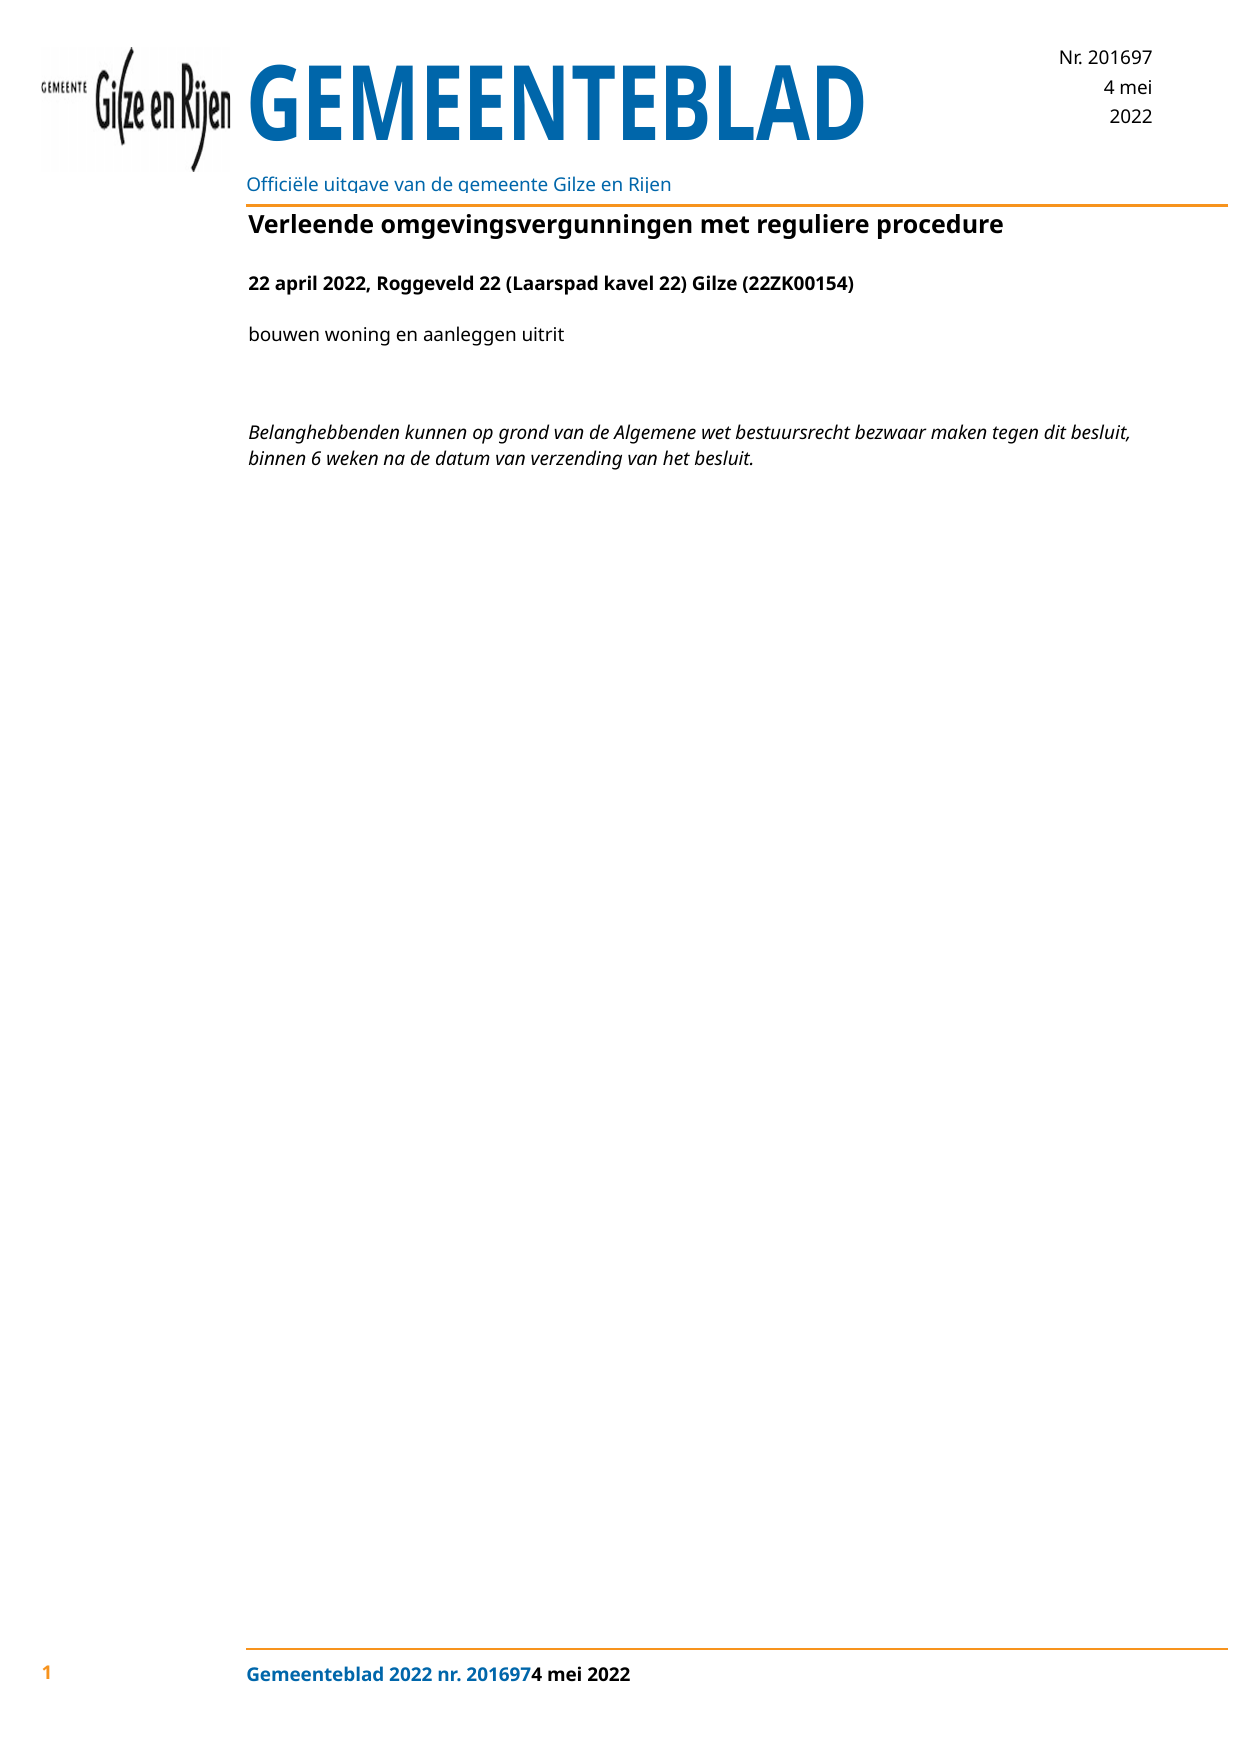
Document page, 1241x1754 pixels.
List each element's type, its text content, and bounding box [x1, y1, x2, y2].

text 22 april 2022, Roggeveld 22 (Laarspad kavel 22) Gilze (22ZK00154) [248, 270, 1152, 296]
text bouwen woning en aanleggen uitrit [248, 321, 1152, 346]
text Verleende omgevingsvergunningen met reguliere procedure [248, 207, 1152, 241]
text Belanghebbenden kunnen op grond van de Algemene wet bestuursrecht bezwaar maken tegen dit besluit, binnen 6 weken na de datum van verzending van het besluit. [248, 419, 1152, 470]
picture [41, 47, 231, 172]
